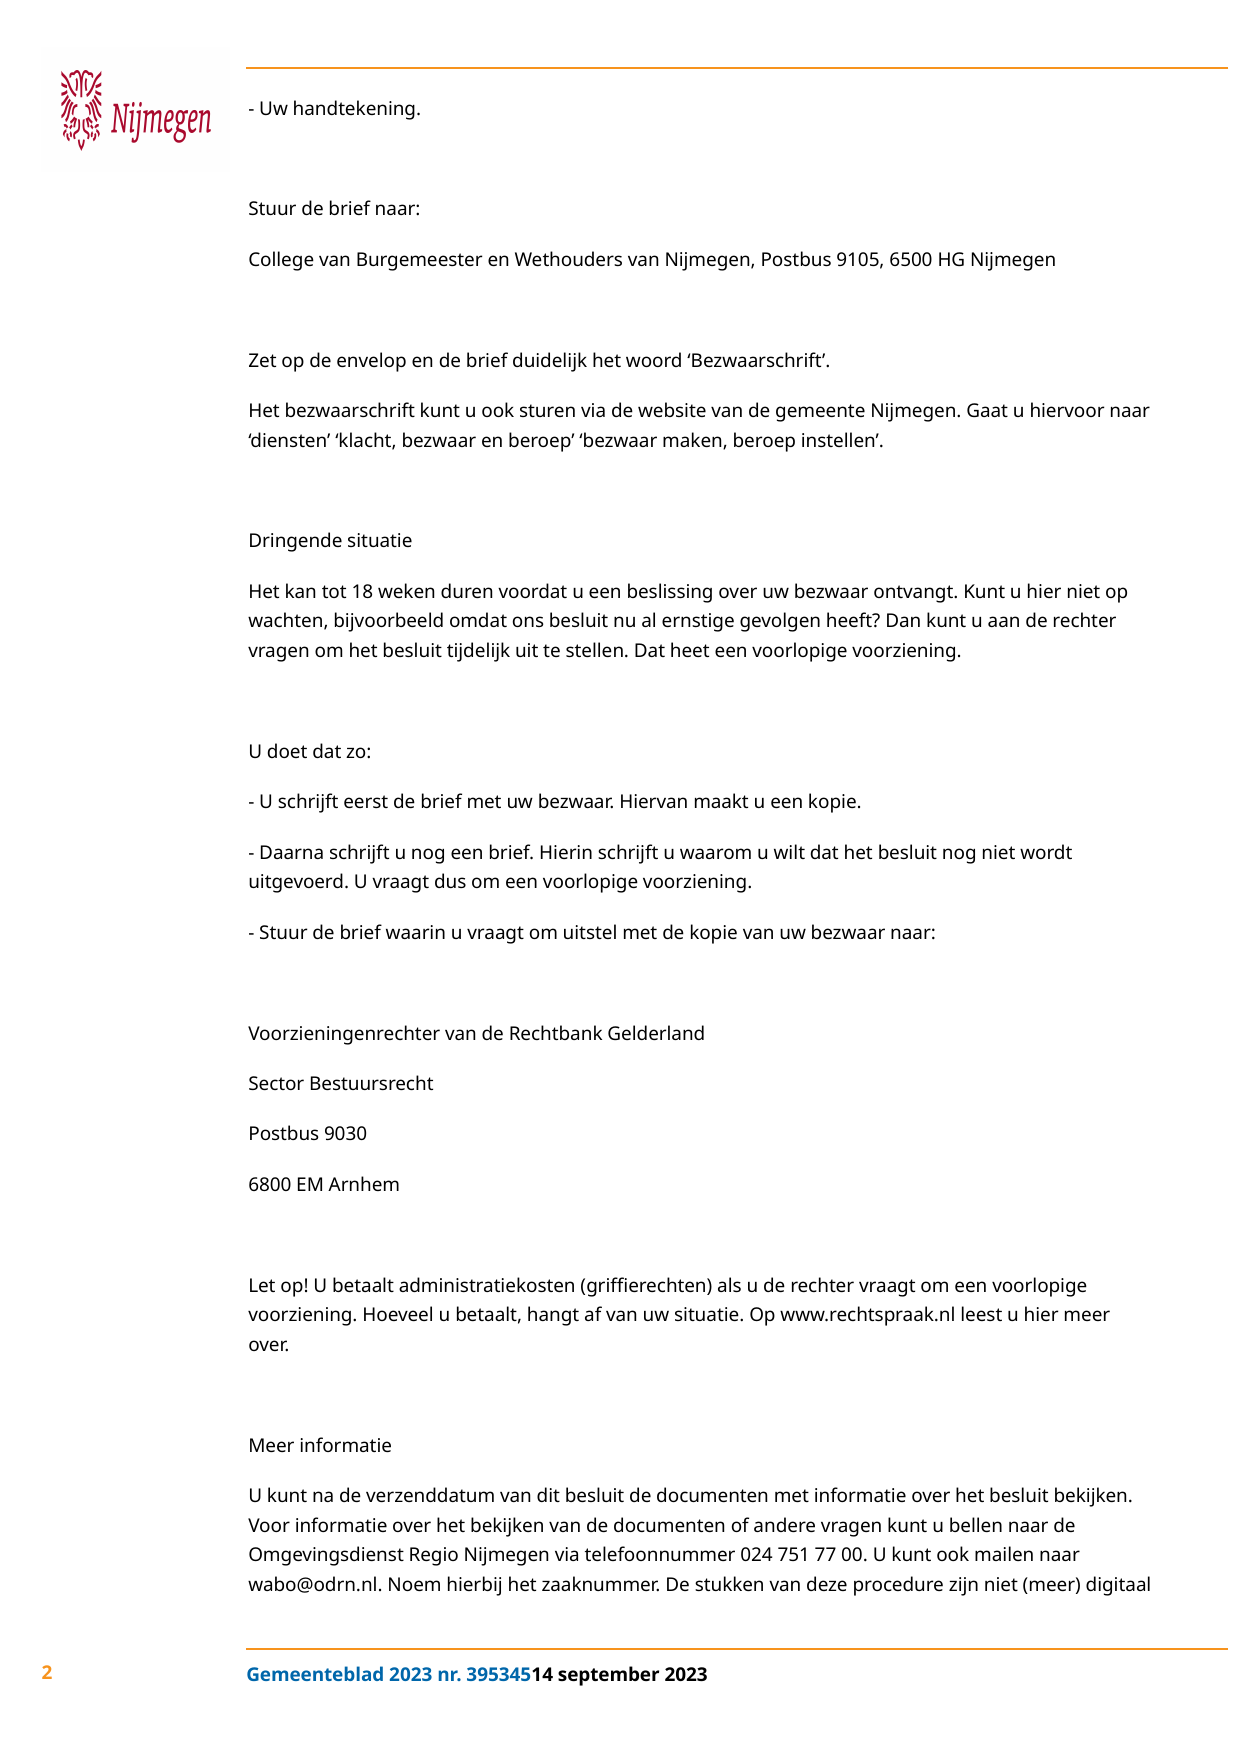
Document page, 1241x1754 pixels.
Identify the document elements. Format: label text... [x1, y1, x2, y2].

text - Stuur de brief waarin u vraagt om uitstel met de kopie van uw bezwaar naar: [248, 919, 1152, 945]
text Let op! U betaalt administratiekosten (griffierechten) als u de rechter vraagt om een voorlopige voorziening. Hoeveel u betaalt, hangt af van uw situatie. Op www.rechtspraak.nl leest u hier meer over. [248, 1272, 1152, 1357]
picture [41, 47, 231, 172]
text - Daarna schrijft u nog een brief. Hierin schrijft u waarom u wilt dat het besluit nog niet wordt uitgevoerd. U vraagt dus om een voorlopige voorziening. [248, 839, 1152, 894]
text College van Burgemeester en Wethouders van Nijmegen, Postbus 9105, 6500 HG Nijmegen [248, 246, 1152, 272]
text U kunt na de verzenddatum van dit besluit de documenten met informatie over het besluit bekijken. Voor informatie over het bekijken van de documenten of andere vragen kunt u bellen naar de Omgevingsdienst Regio Nijmegen via telefoonnummer 024 751 77 00. U kunt ook mailen naar wabo@odrn.nl. Noem hierbij het zaaknummer. De stukken van deze procedure zijn niet (meer) digitaal [248, 1482, 1152, 1597]
text Het kan tot 18 weken duren voordat u een beslissing over uw bezwaar ontvangt. Kunt u hier niet op wachten, bijvoorbeeld omdat ons besluit nu al ernstige gevolgen heeft? Dan kunt u aan de rechter vragen om het besluit tijdelijk uit te stellen. Dat heet een voorlopige voorziening. [248, 578, 1152, 663]
text 6800 EM Arnhem [248, 1171, 1152, 1197]
text Dringende situatie [248, 528, 1152, 553]
text Voorzieningenrechter van de Rechtbank Gelderland [248, 1020, 1152, 1046]
text Meer informatie [248, 1432, 1152, 1458]
text Zet op de envelop en de brief duidelijk het woord ‘Bezwaarschrift’. [248, 347, 1152, 373]
text Sector Bestuursrecht [248, 1070, 1152, 1096]
text U doet dat zo: [248, 738, 1152, 764]
text Stuur de brief naar: [248, 196, 1152, 221]
text - U schrijft eerst de brief met uw bezwaar. Hiervan maakt u een kopie. [248, 788, 1152, 814]
text Postbus 9030 [248, 1121, 1152, 1146]
text Het bezwaarschrift kunt u ook sturen via de website van de gemeente Nijmegen. Gaat u hiervoor naar ‘diensten’ ‘klacht, bezwaar en beroep’ ‘bezwaar maken, beroep instellen’. [248, 397, 1152, 453]
text - Uw handtekening. [248, 95, 1152, 121]
